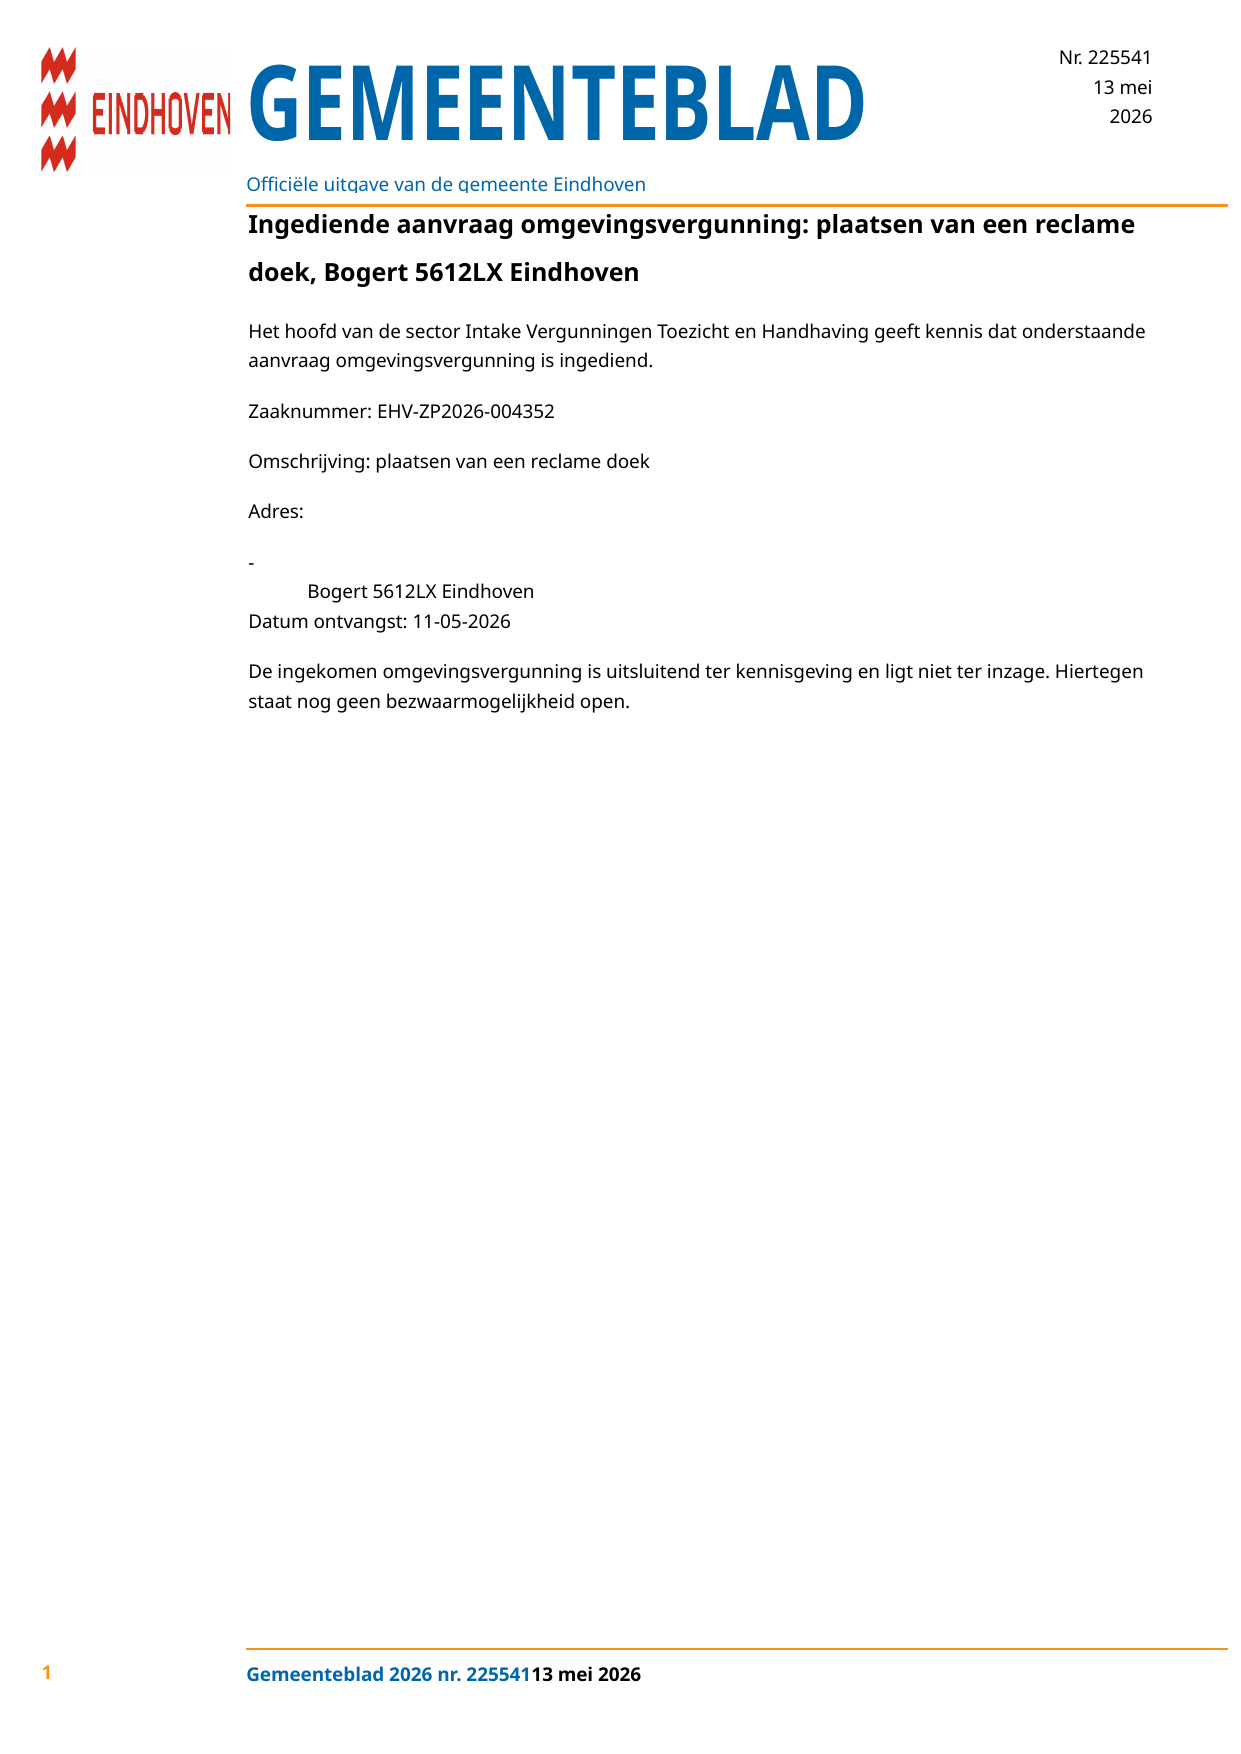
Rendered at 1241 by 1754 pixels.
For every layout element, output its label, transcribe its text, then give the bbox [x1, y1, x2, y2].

text De ingekomen omgevingsvergunning is uitsluitend ter kennisgeving en ligt niet ter inzage. Hiertegen staat nog geen bezwaarmogelijkheid open. [248, 659, 1152, 714]
text Het hoofd van de sector Intake Vergunningen Toezicht en Handhaving geeft kennis dat onderstaande aanvraag omgevingsvergunning is ingediend. [248, 318, 1152, 373]
text Ingediende aanvraag omgevingsvergunning: plaatsen van een reclame doek, Bogert 5612LX Eindhoven [248, 207, 1152, 288]
text Omschrijving: plaatsen van een reclame doek [248, 448, 1152, 474]
text Zaaknummer: EHV-ZP2026-004352 [248, 398, 1152, 424]
list Bogert 5612LX Eindhoven [248, 579, 1152, 604]
text Adres: [248, 499, 1152, 524]
text Datum ontvangst: 11-05-2026 [248, 608, 1152, 634]
picture [41, 47, 231, 172]
